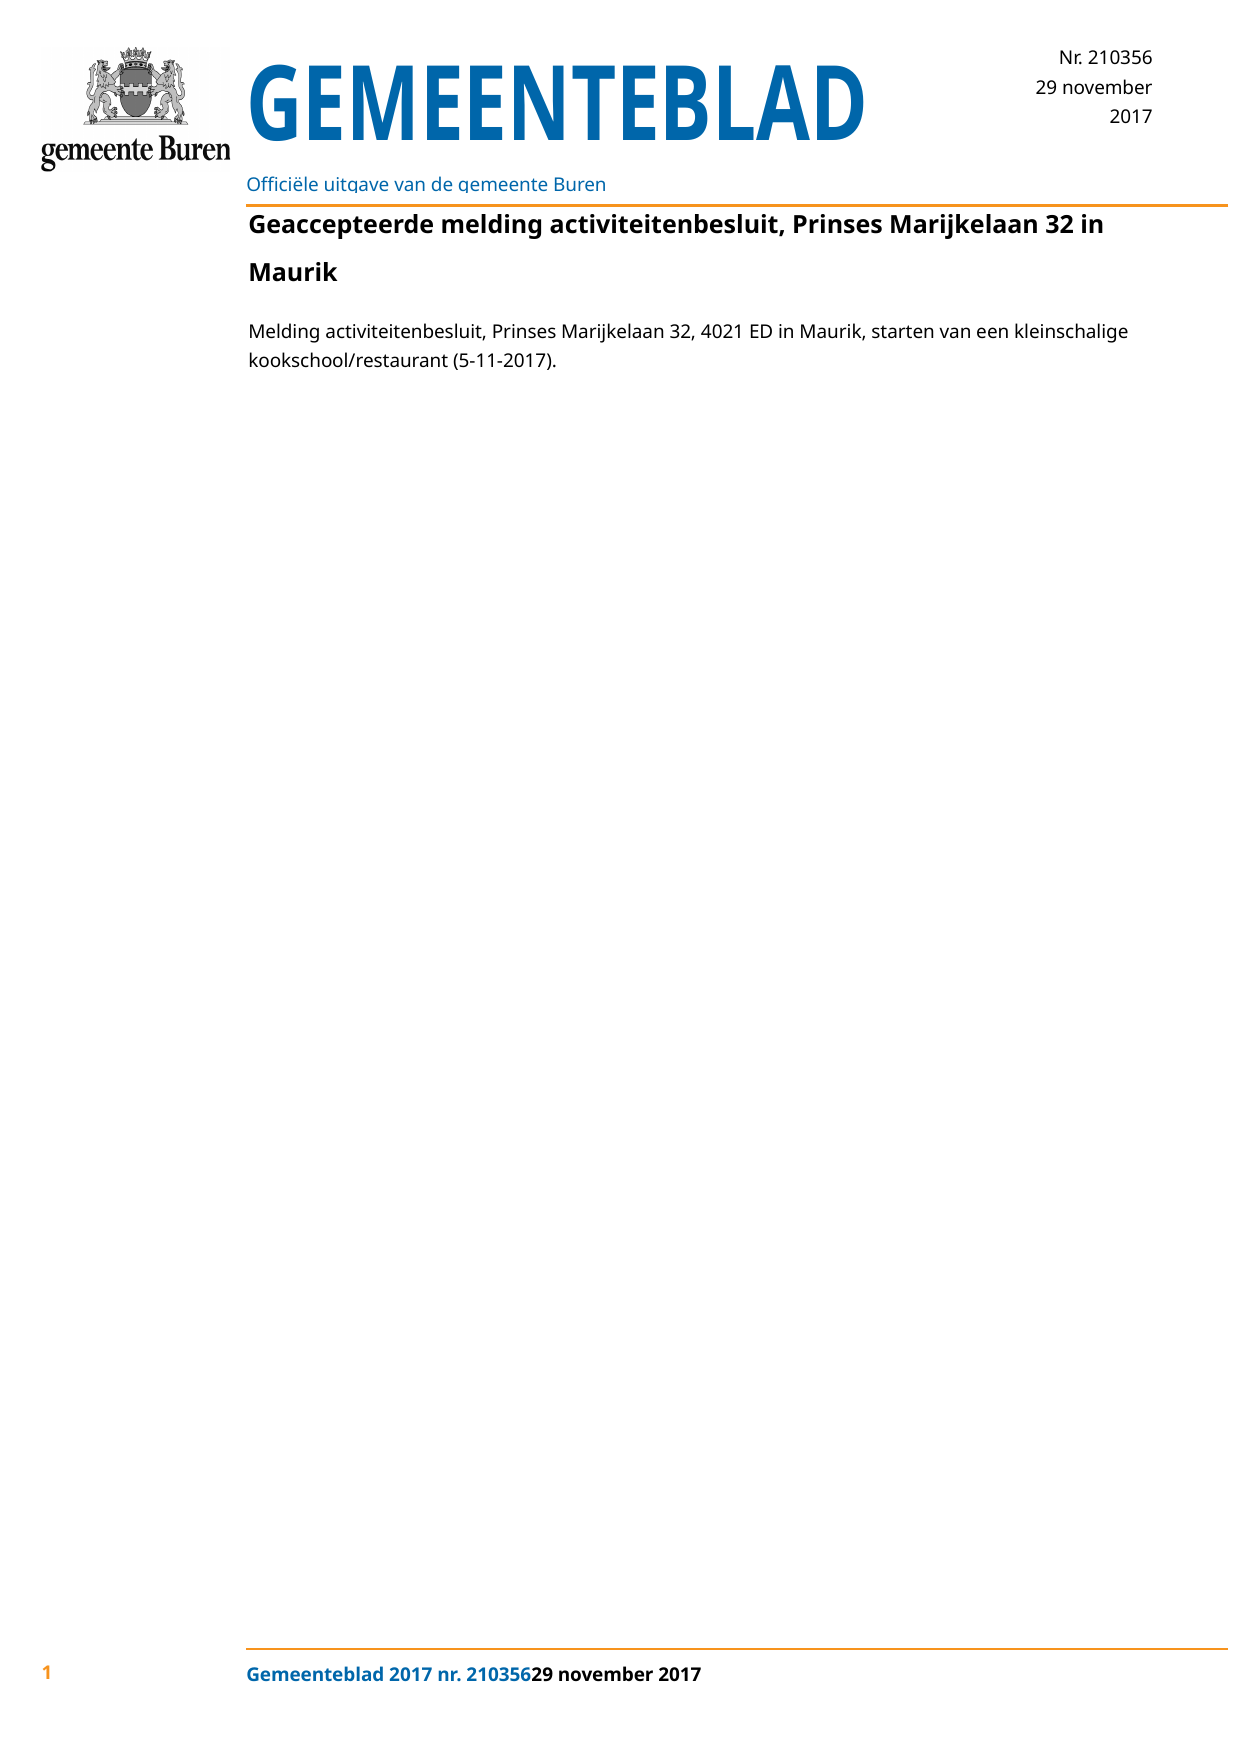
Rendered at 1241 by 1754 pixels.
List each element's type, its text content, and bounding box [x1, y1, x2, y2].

picture [41, 47, 231, 172]
text Melding activiteitenbesluit, Prinses Marijkelaan 32, 4021 ED in Maurik, starten van een kleinschalige kookschool/restaurant (5-11-2017). [248, 318, 1152, 373]
text Geaccepteerde melding activiteitenbesluit, Prinses Marijkelaan 32 in Maurik [248, 207, 1152, 288]
